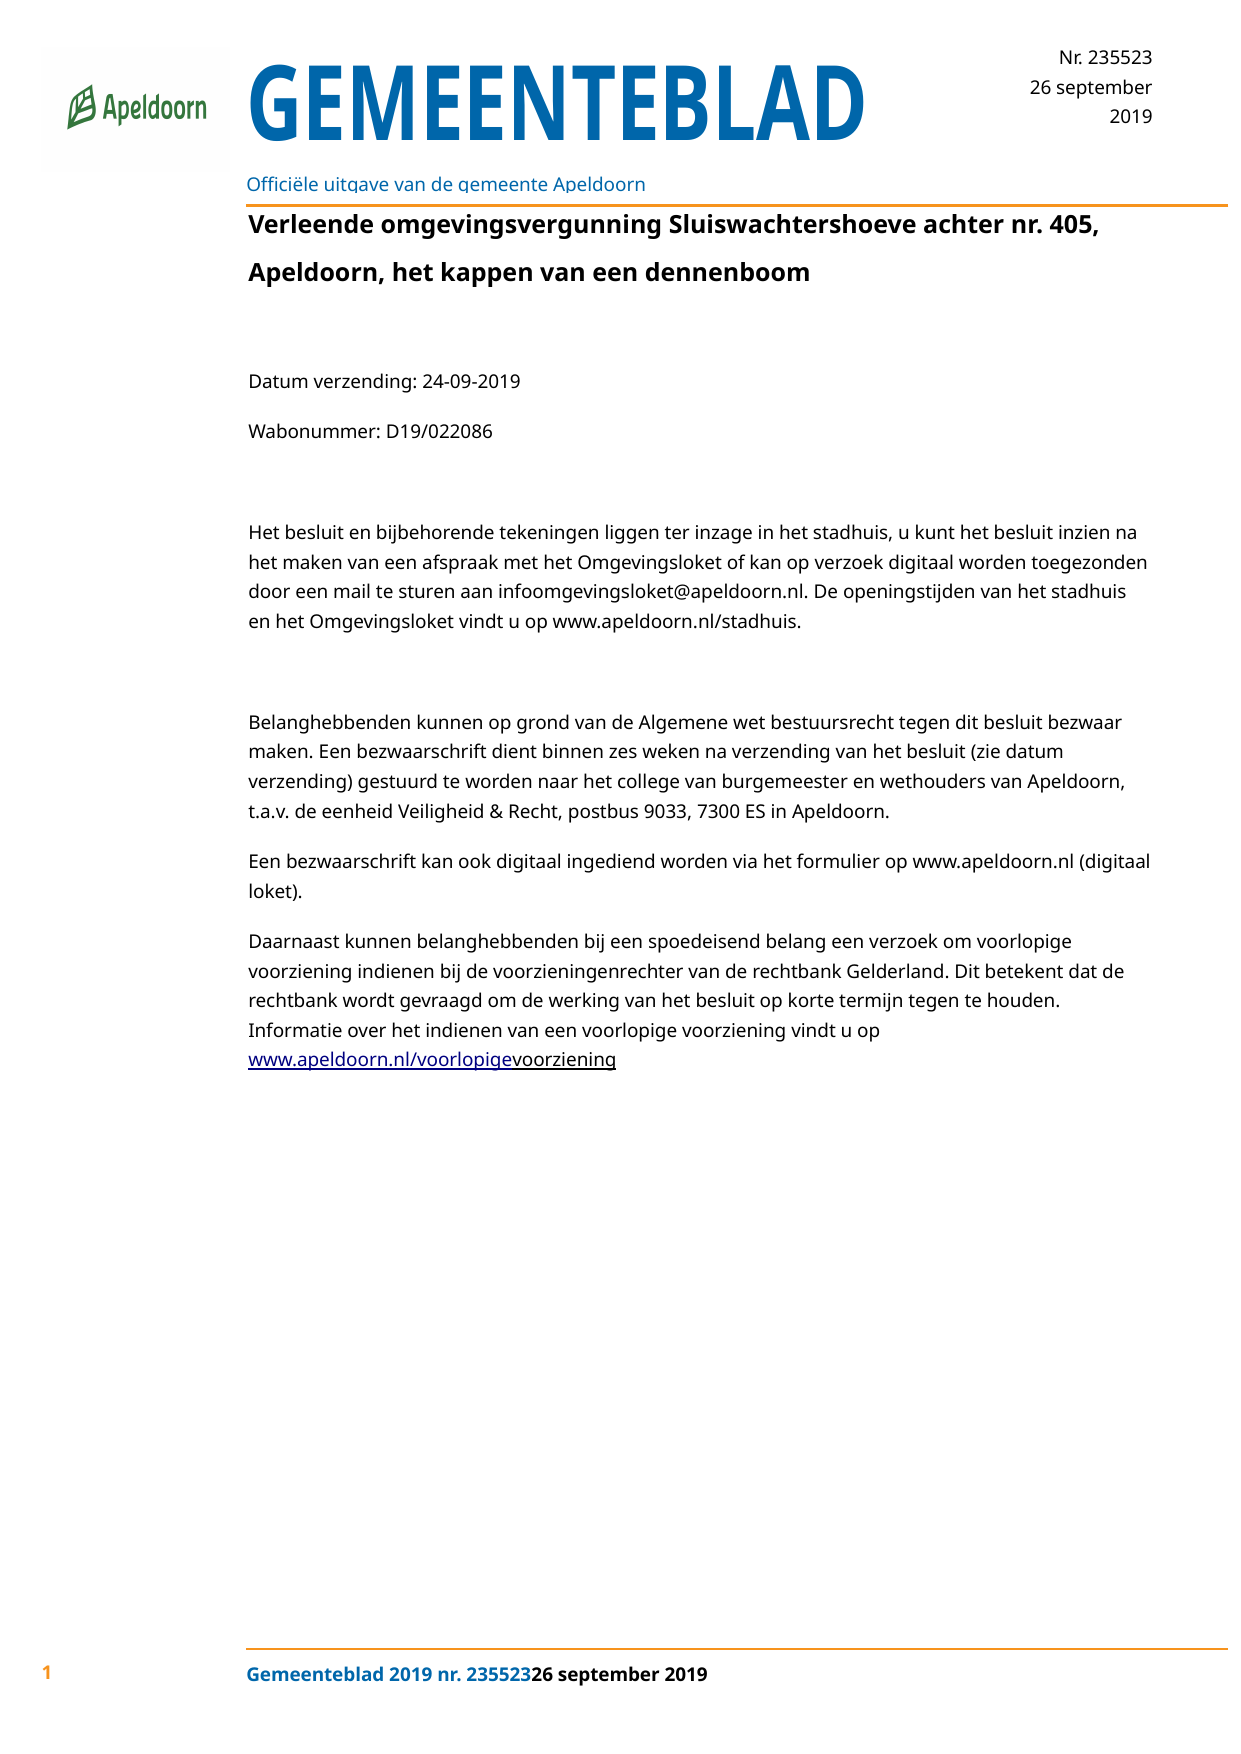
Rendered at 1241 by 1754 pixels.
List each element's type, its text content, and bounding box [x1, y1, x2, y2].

text Wabonummer: D19/022086 [248, 419, 1152, 444]
text Datum verzending: 24-09-2019 [248, 368, 1152, 394]
text Verleende omgevingsvergunning Sluiswachtershoeve achter nr. 405, Apeldoorn, het kappen van een dennenboom [248, 207, 1152, 288]
text Belanghebbenden kunnen op grond van de Algemene wet bestuursrecht tegen dit besluit bezwaar maken. Een bezwaarschrift dient binnen zes weken na verzending van het besluit (zie datum verzending) gestuurd te worden naar het college van burgemeester en wethouders van Apeldoorn, t.a.v. de eenheid Veiligheid & Recht, postbus 9033, 7300 ES in Apeldoorn. [248, 709, 1152, 824]
text Het besluit en bijbehorende tekeningen liggen ter inzage in het stadhuis, u kunt het besluit inzien na het maken van een afspraak met het Omgevingsloket of kan op verzoek digitaal worden toegezonden door een mail te sturen aan infoomgevingsloket@apeldoorn.nl. De openingstijden van het stadhuis en het Omgevingsloket vindt u op www.apeldoorn.nl/stadhuis. [248, 519, 1152, 634]
text Een bezwaarschrift kan ook digitaal ingediend worden via het formulier op www.apeldoorn.nl (digitaal loket). [248, 848, 1152, 904]
picture [41, 47, 231, 172]
text Daarnaast kunnen belanghebbenden bij een spoedeisend belang een verzoek om voorlopige voorziening indienen bij de voorzieningenrechter van de rechtbank Gelderland. Dit betekent dat de rechtbank wordt gevraagd om de werking van het besluit op korte termijn tegen te houden. Informatie over het indienen van een voorlopige voorziening vindt u op www.apeldoorn.nl/voorlopigevoorziening [248, 928, 1152, 1072]
